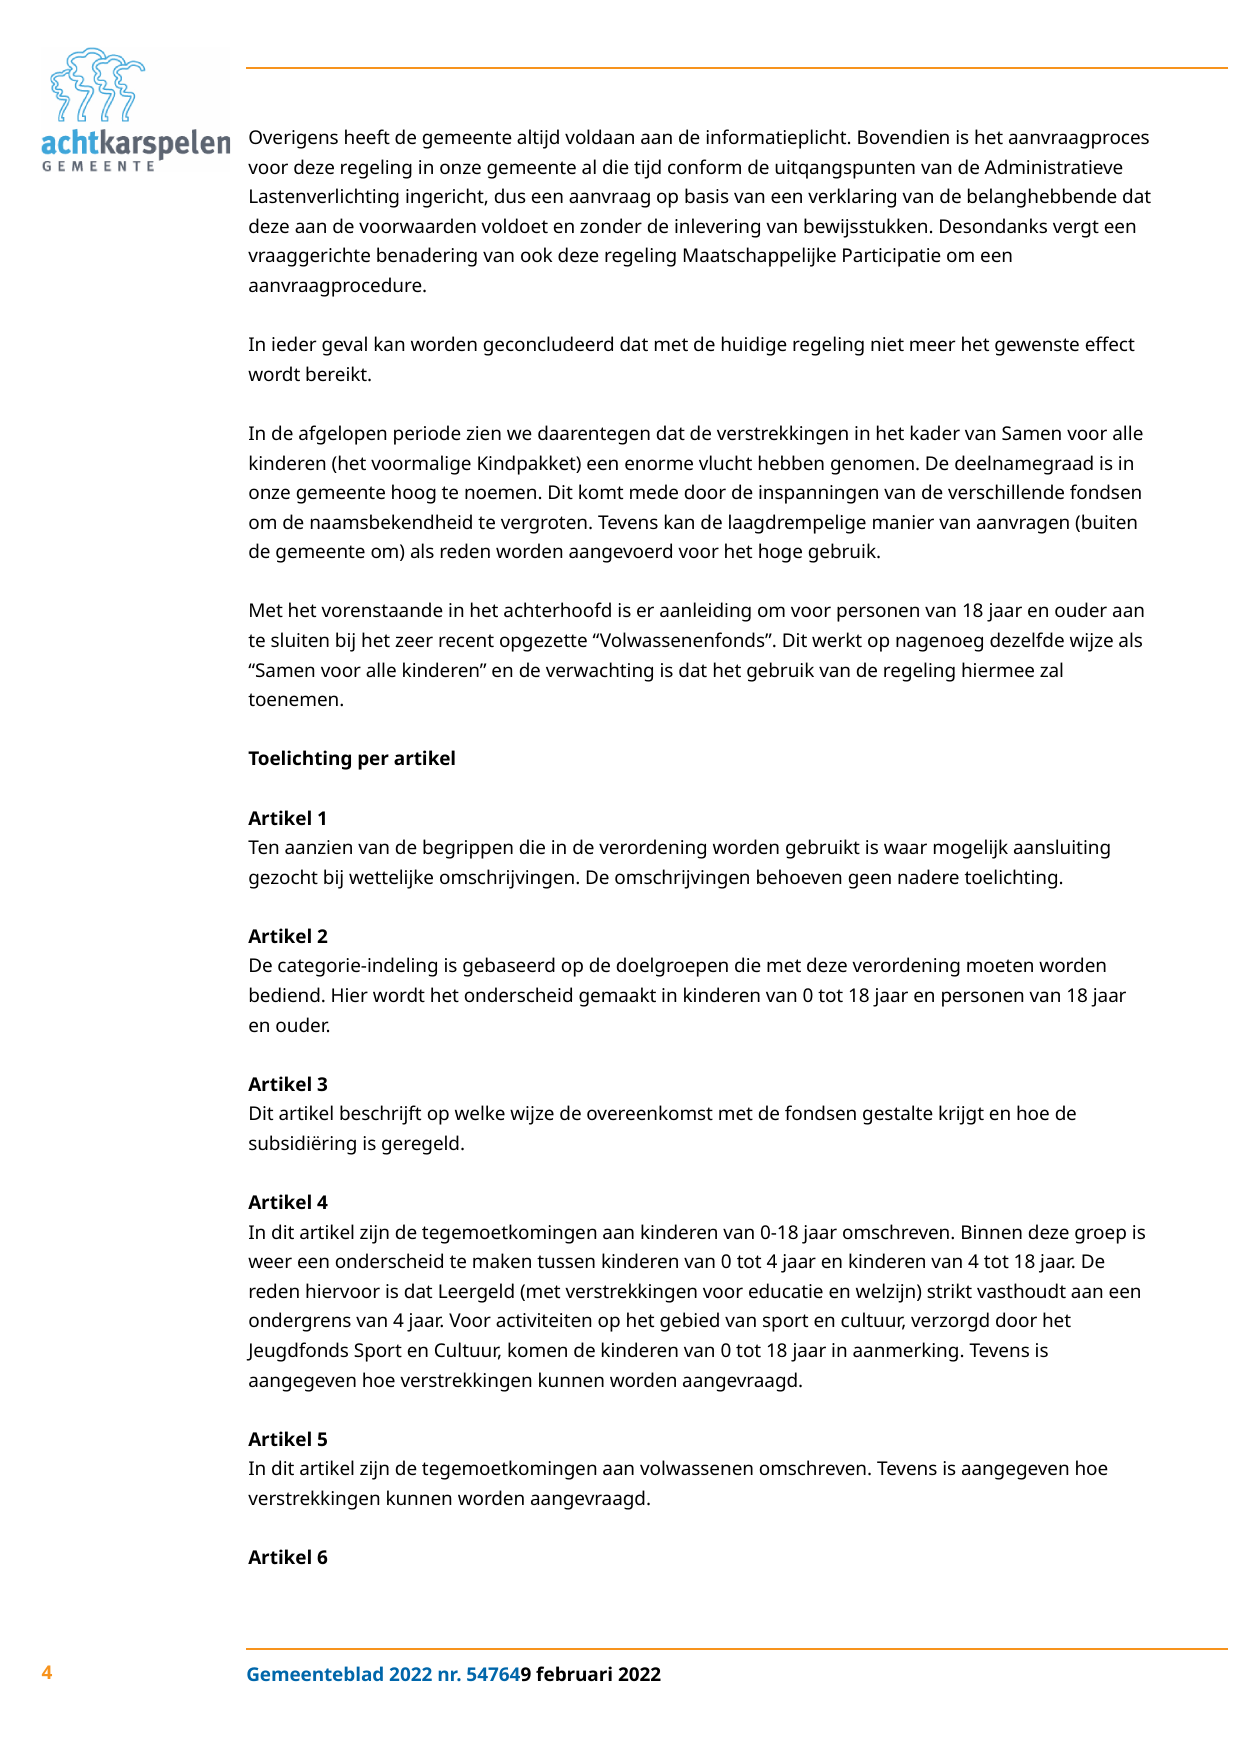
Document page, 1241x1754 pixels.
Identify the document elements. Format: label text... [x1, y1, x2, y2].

text Artikel 4 [248, 1189, 1152, 1215]
text Overigens heeft de gemeente altijd voldaan aan de informatieplicht. Bovendien is het aanvraagproces voor deze regeling in onze gemeente al die tijd conform de uitqangspunten van de Administratieve Lastenverlichting ingericht, dus een aanvraag op basis van een verklaring van de belanghebbende dat deze aan de voorwaarden voldoet en zonder de inlevering van bewijsstukken. Desondanks vergt een vraaggerichte benadering van ook deze regeling Maatschappelijke Participatie om een aanvraagprocedure. [248, 124, 1152, 298]
text In dit artikel zijn de tegemoetkomingen aan kinderen van 0-18 jaar omschreven. Binnen deze groep is weer een onderscheid te maken tussen kinderen van 0 tot 4 jaar en kinderen van 4 tot 18 jaar. De reden hiervoor is dat Leergeld (met verstrekkingen voor educatie en welzijn) strikt vasthoudt aan een ondergrens van 4 jaar. Voor activiteiten op het gebied van sport en cultuur, verzorgd door het Jeugdfonds Sport en Cultuur, komen de kinderen van 0 tot 18 jaar in aanmerking. Tevens is aangegeven hoe verstrekkingen kunnen worden aangevraagd. [248, 1219, 1152, 1393]
text Met het vorenstaande in het achterhoofd is er aanleiding om voor personen van 18 jaar en ouder aan te sluiten bij het zeer recent opgezette “Volwassenenfonds”. Dit werkt op nagenoeg dezelfde wijze als “Samen voor alle kinderen” en de verwachting is dat het gebruik van de regeling hiermee zal toenemen. [248, 598, 1152, 712]
text Artikel 3 [248, 1071, 1152, 1097]
text Artikel 5 [248, 1426, 1152, 1452]
text Ten aanzien van de begrippen die in de verordening worden gebruikt is waar mogelijk aansluiting gezocht bij wettelijke omschrijvingen. De omschrijvingen behoeven geen nadere toelichting. [248, 834, 1152, 890]
text Dit artikel beschrijft op welke wijze de overeenkomst met de fondsen gestalte krijgt en hoe de subsidiëring is geregeld. [248, 1101, 1152, 1156]
text Artikel 2 [248, 923, 1152, 949]
picture [41, 47, 231, 172]
text Artikel 6 [248, 1544, 1152, 1570]
text Toelichting per artikel [248, 746, 1152, 771]
text In de afgelopen periode zien we daarentegen dat de verstrekkingen in het kader van Samen voor alle kinderen (het voormalige Kindpakket) een enorme vlucht hebben genomen. De deelnamegraad is in onze gemeente hoog te noemen. Dit komt mede door de inspanningen van de verschillende fondsen om de naamsbekendheid te vergroten. Tevens kan de laagdrempelige manier van aanvragen (buiten de gemeente om) als reden worden aangevoerd voor het hoge gebruik. [248, 420, 1152, 564]
text Artikel 1 [248, 805, 1152, 831]
text In dit artikel zijn de tegemoetkomingen aan volwassenen omschreven. Tevens is aangegeven hoe verstrekkingen kunnen worden aangevraagd. [248, 1456, 1152, 1511]
text De categorie-indeling is gebaseerd op de doelgroepen die met deze verordening moeten worden bediend. Hier wordt het onderscheid gemaakt in kinderen van 0 tot 18 jaar en personen van 18 jaar en ouder. [248, 953, 1152, 1038]
text In ieder geval kan worden geconcludeerd dat met de huidige regeling niet meer het gewenste effect wordt bereikt. [248, 331, 1152, 387]
